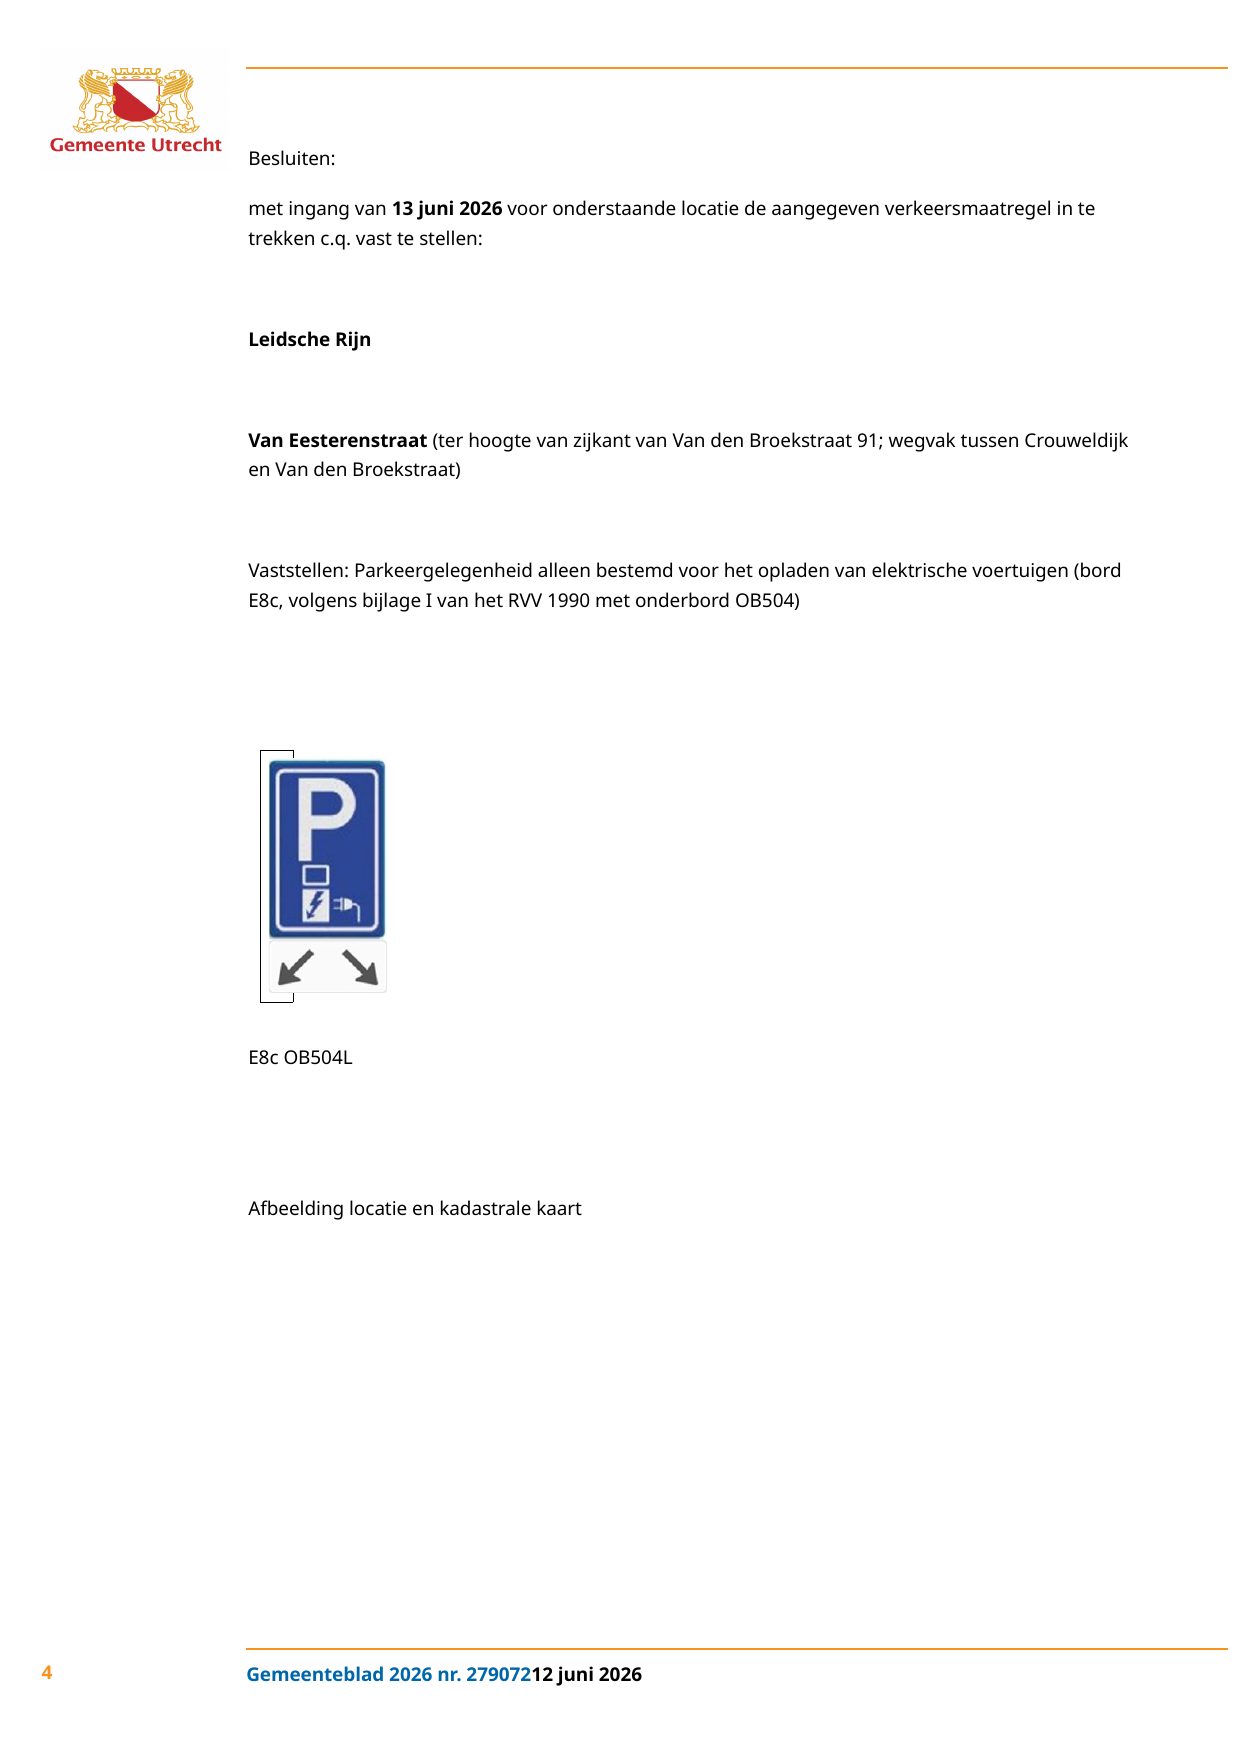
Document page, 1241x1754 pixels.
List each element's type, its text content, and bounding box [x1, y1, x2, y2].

text Vaststellen: Parkeergelegenheid alleen bestemd voor het opladen van elektrische voertuigen (bord E8c, volgens bijlage I van het RVV 1990 met onderbord OB504) [248, 557, 1152, 613]
text Van Eesterenstraat (ter hoogte van zijkant van Van den Broekstraat 91; wegvak tussen Crouweldijk en Van den Broekstraat) [248, 427, 1152, 482]
text Afbeelding locatie en kadastrale kaart [248, 1195, 1152, 1221]
picture [41, 47, 231, 172]
text Leidsche Rijn [248, 326, 1152, 352]
picture [268, 758, 387, 993]
text met ingang van 13 juni 2026 voor onderstaande locatie de aangegeven verkeersmaatregel in te trekken c.q. vast te stellen: [248, 196, 1152, 251]
text E8c OB504L [248, 1044, 1152, 1070]
text Besluiten: [248, 145, 1152, 171]
